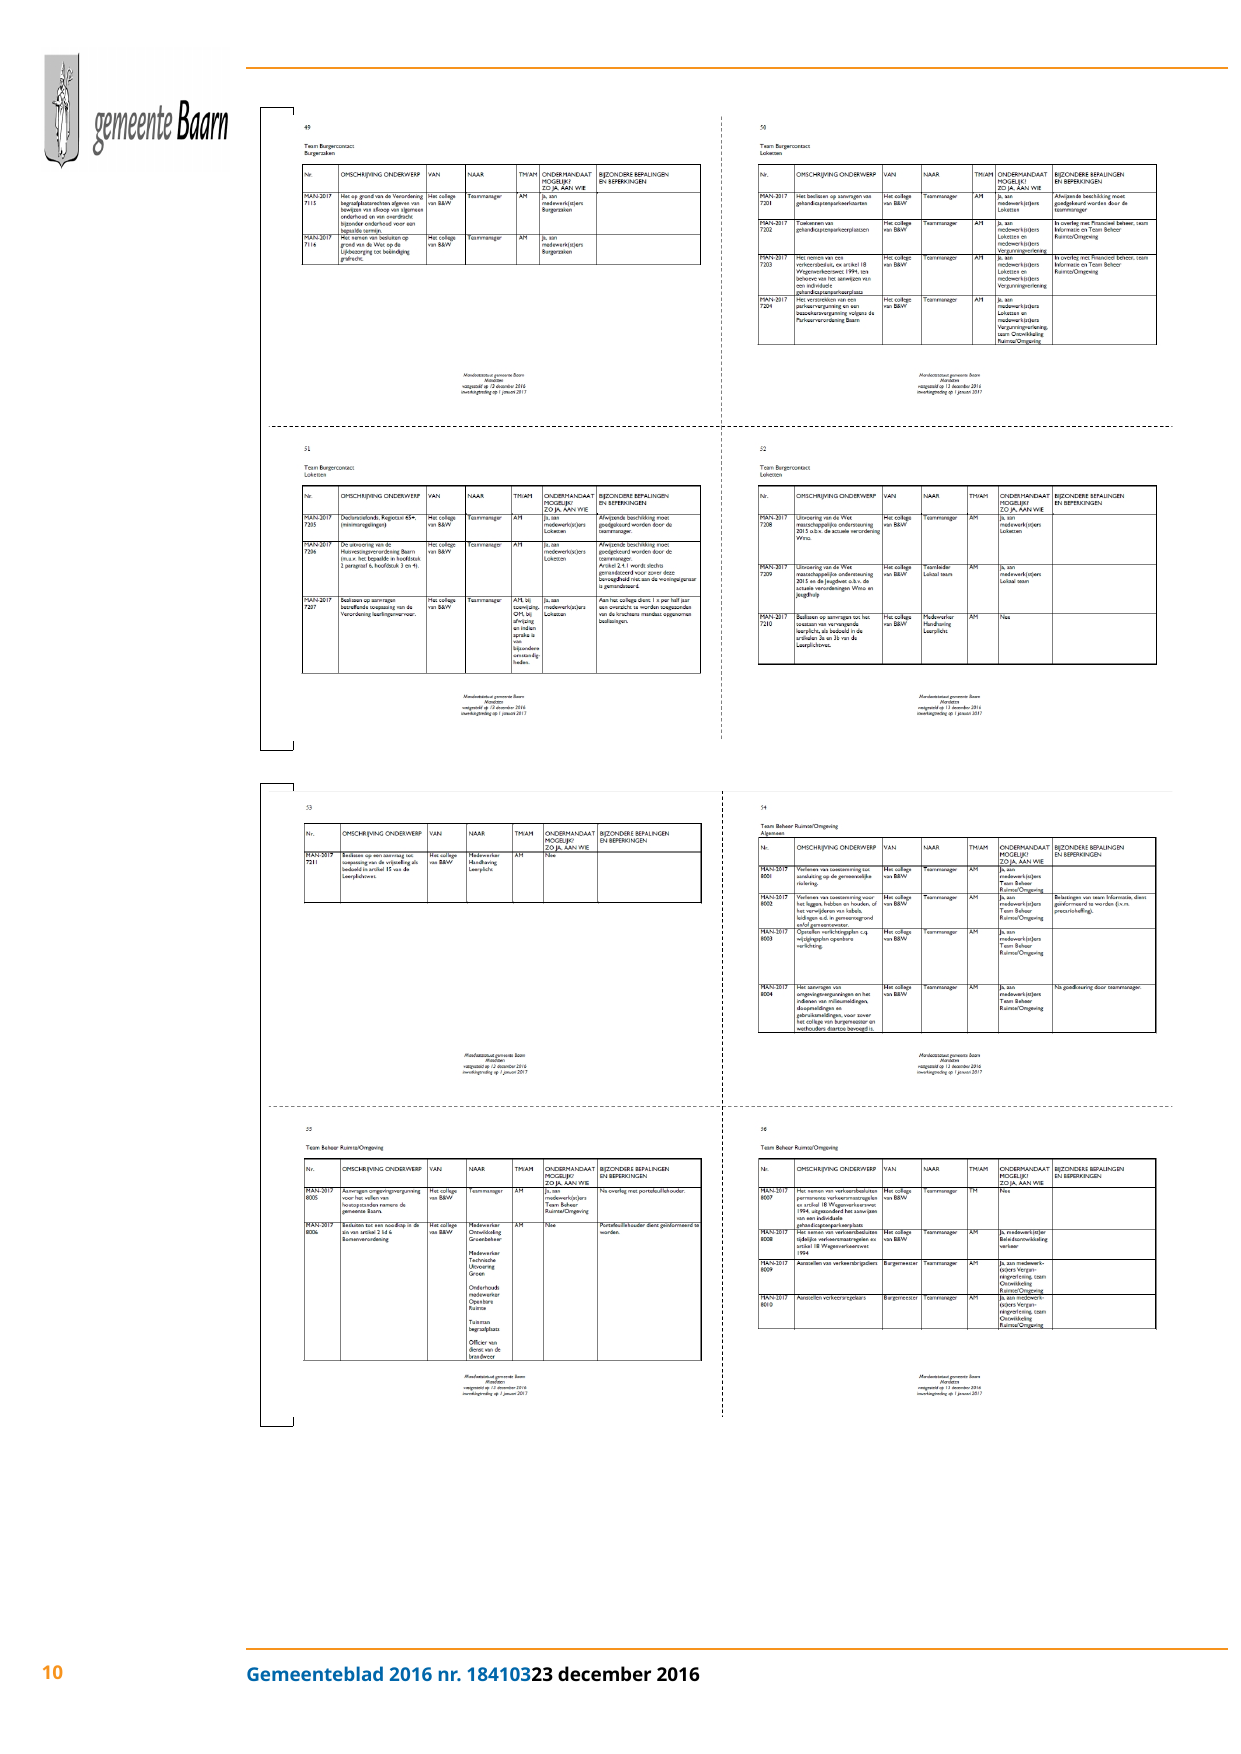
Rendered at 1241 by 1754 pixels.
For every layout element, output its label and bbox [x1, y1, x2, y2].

picture [268, 791, 1173, 1417]
picture [41, 47, 231, 172]
picture [268, 115, 1173, 741]
